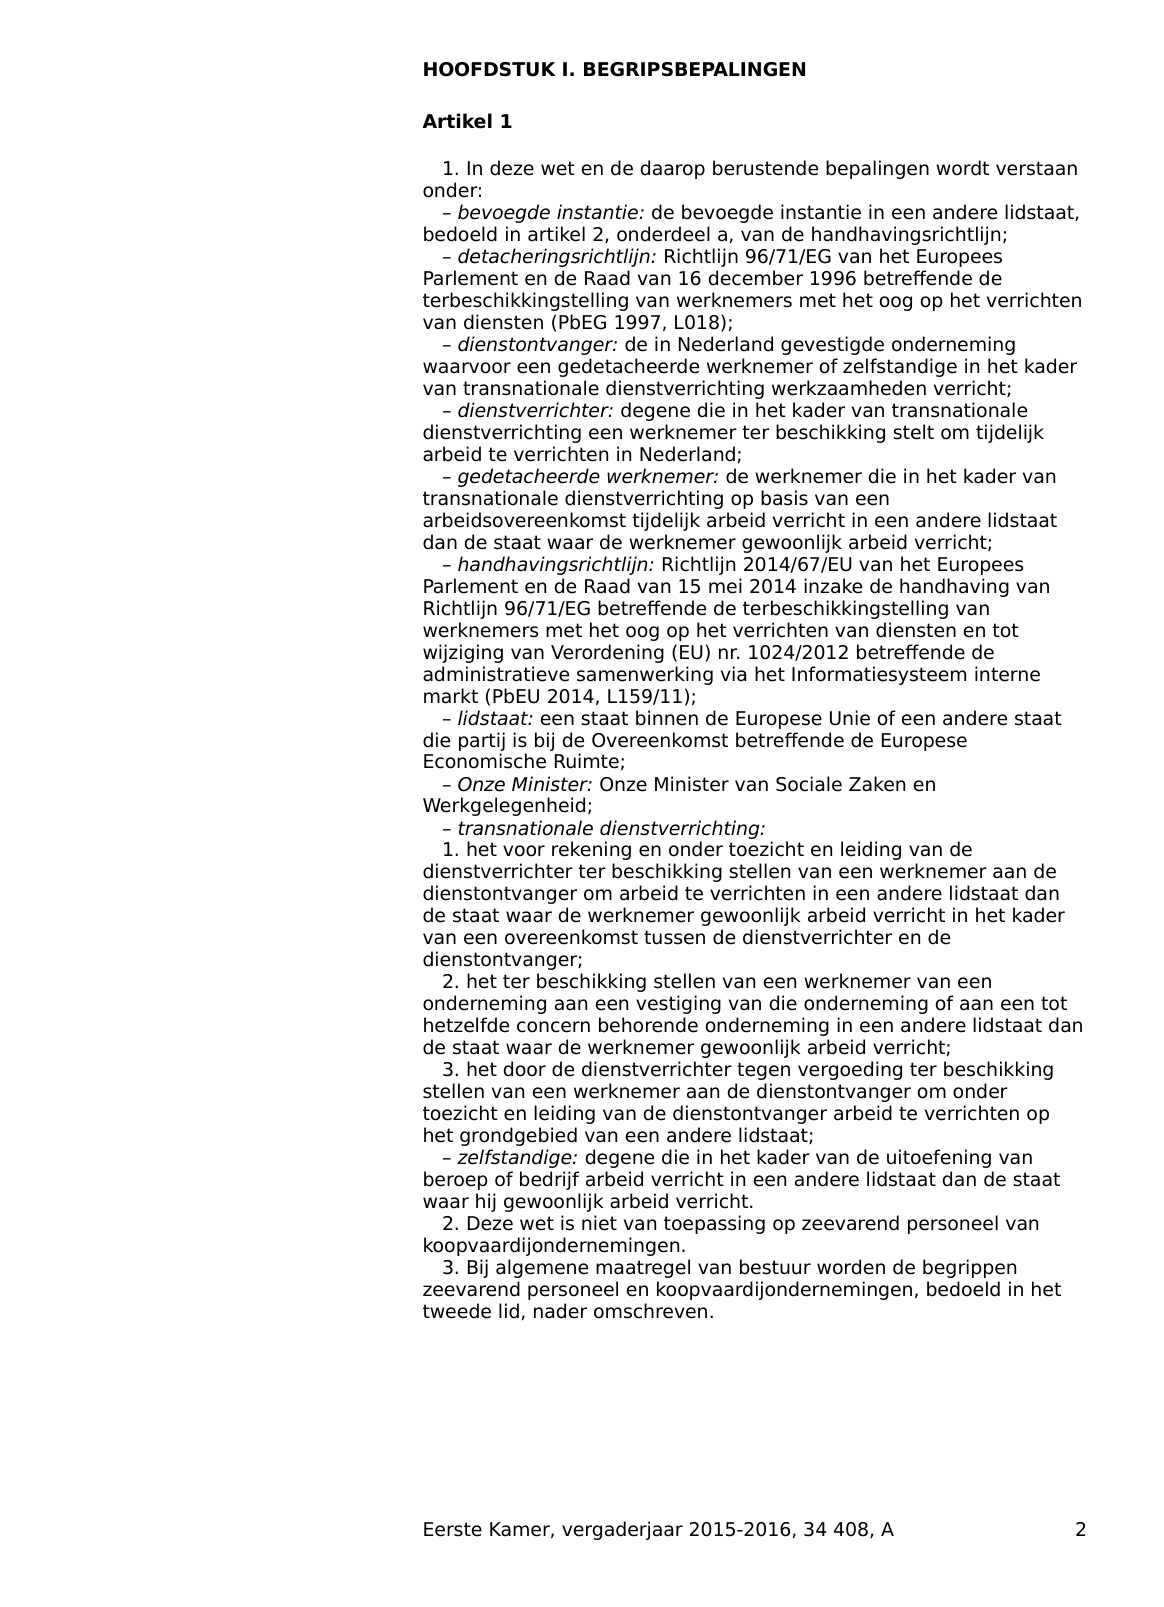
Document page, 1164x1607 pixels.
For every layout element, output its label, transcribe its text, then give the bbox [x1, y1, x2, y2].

text – dienstontvanger: de in Nederland gevestigde onderneming waarvoor een gedetacheerde werknemer of zelfstandige in het kader van transnationale dienstverrichting werkzaamheden verricht; [422, 334, 1087, 400]
text – dienstverrichter: degene die in het kader van transnationale dienstverrichting een werknemer ter beschikking stelt om tijdelijk arbeid te verrichten in Nederland; [422, 400, 1087, 466]
text 3. het door de dienstverrichter tegen vergoeding ter beschikking stellen van een werknemer aan de dienstontvanger om onder toezicht en leiding van de dienstontvanger arbeid te verrichten op het grondgebied van een andere lidstaat; [422, 1059, 1087, 1147]
text 2. Deze wet is niet van toepassing op zeevarend personeel van koopvaardijondernemingen. [422, 1213, 1087, 1257]
subtitle Artikel 1 [422, 111, 1087, 133]
text 3. Bij algemene maatregel van bestuur worden de begrippen zeevarend personeel en koopvaardijondernemingen, bedoeld in het tweede lid, nader omschreven. [422, 1257, 1087, 1323]
text – detacheringsrichtlijn: Richtlijn 96/71/EG van het Europees Parlement en de Raad van 16 december 1996 betreffende de terbeschikkingstelling van werknemers met het oog op het verrichten van diensten (PbEG 1997, L018); [422, 246, 1087, 334]
text – lidstaat: een staat binnen de Europese Unie of een andere staat die partij is bij de Overeenkomst betreffende de Europese Economische Ruimte; [422, 707, 1087, 773]
text 2. het ter beschikking stellen van een werknemer van een onderneming aan een vestiging van die onderneming of aan een tot hetzelfde concern behorende onderneming in een andere lidstaat dan de staat waar de werknemer gewoonlijk arbeid verricht; [422, 971, 1087, 1059]
text – transnationale dienstverrichting: [422, 817, 1087, 839]
text – bevoegde instantie: de bevoegde instantie in een andere lidstaat, bedoeld in artikel 2, onderdeel a, van de handhavingsrichtlijn; [422, 202, 1087, 246]
text 1. In deze wet en de daarop berustende bepalingen wordt verstaan onder: [422, 158, 1087, 202]
text – gedetacheerde werknemer: de werknemer die in het kader van transnationale dienstverrichting op basis van een arbeidsovereenkomst tijdelijk arbeid verricht in een andere lidstaat dan de staat waar de werknemer gewoonlijk arbeid verricht; [422, 466, 1087, 554]
text – zelfstandige: degene die in het kader van de uitoefening van beroep of bedrijf arbeid verricht in een andere lidstaat dan de staat waar hij gewoonlijk arbeid verricht. [422, 1147, 1087, 1213]
text – Onze Minister: Onze Minister van Sociale Zaken en Werkgelegenheid; [422, 773, 1087, 817]
subtitle HOOFDSTUK I. BEGRIPSBEPALINGEN [422, 59, 1087, 81]
text 1. het voor rekening en onder toezicht en leiding van de dienstverrichter ter beschikking stellen van een werknemer aan de dienstontvanger om arbeid te verrichten in een andere lidstaat dan de staat waar de werknemer gewoonlijk arbeid verricht in het kader van een overeenkomst tussen de dienstverrichter en de dienstontvanger; [422, 839, 1087, 971]
text – handhavingsrichtlijn: Richtlijn 2014/67/EU van het Europees Parlement en de Raad van 15 mei 2014 inzake de handhaving van Richtlijn 96/71/EG betreffende de terbeschikkingstelling van werknemers met het oog op het verrichten van diensten en tot wijziging van Verordening (EU) nr. 1024/2012 betreffende de administratieve samenwerking via het Informatiesysteem interne markt (PbEU 2014, L159/11); [422, 554, 1087, 707]
